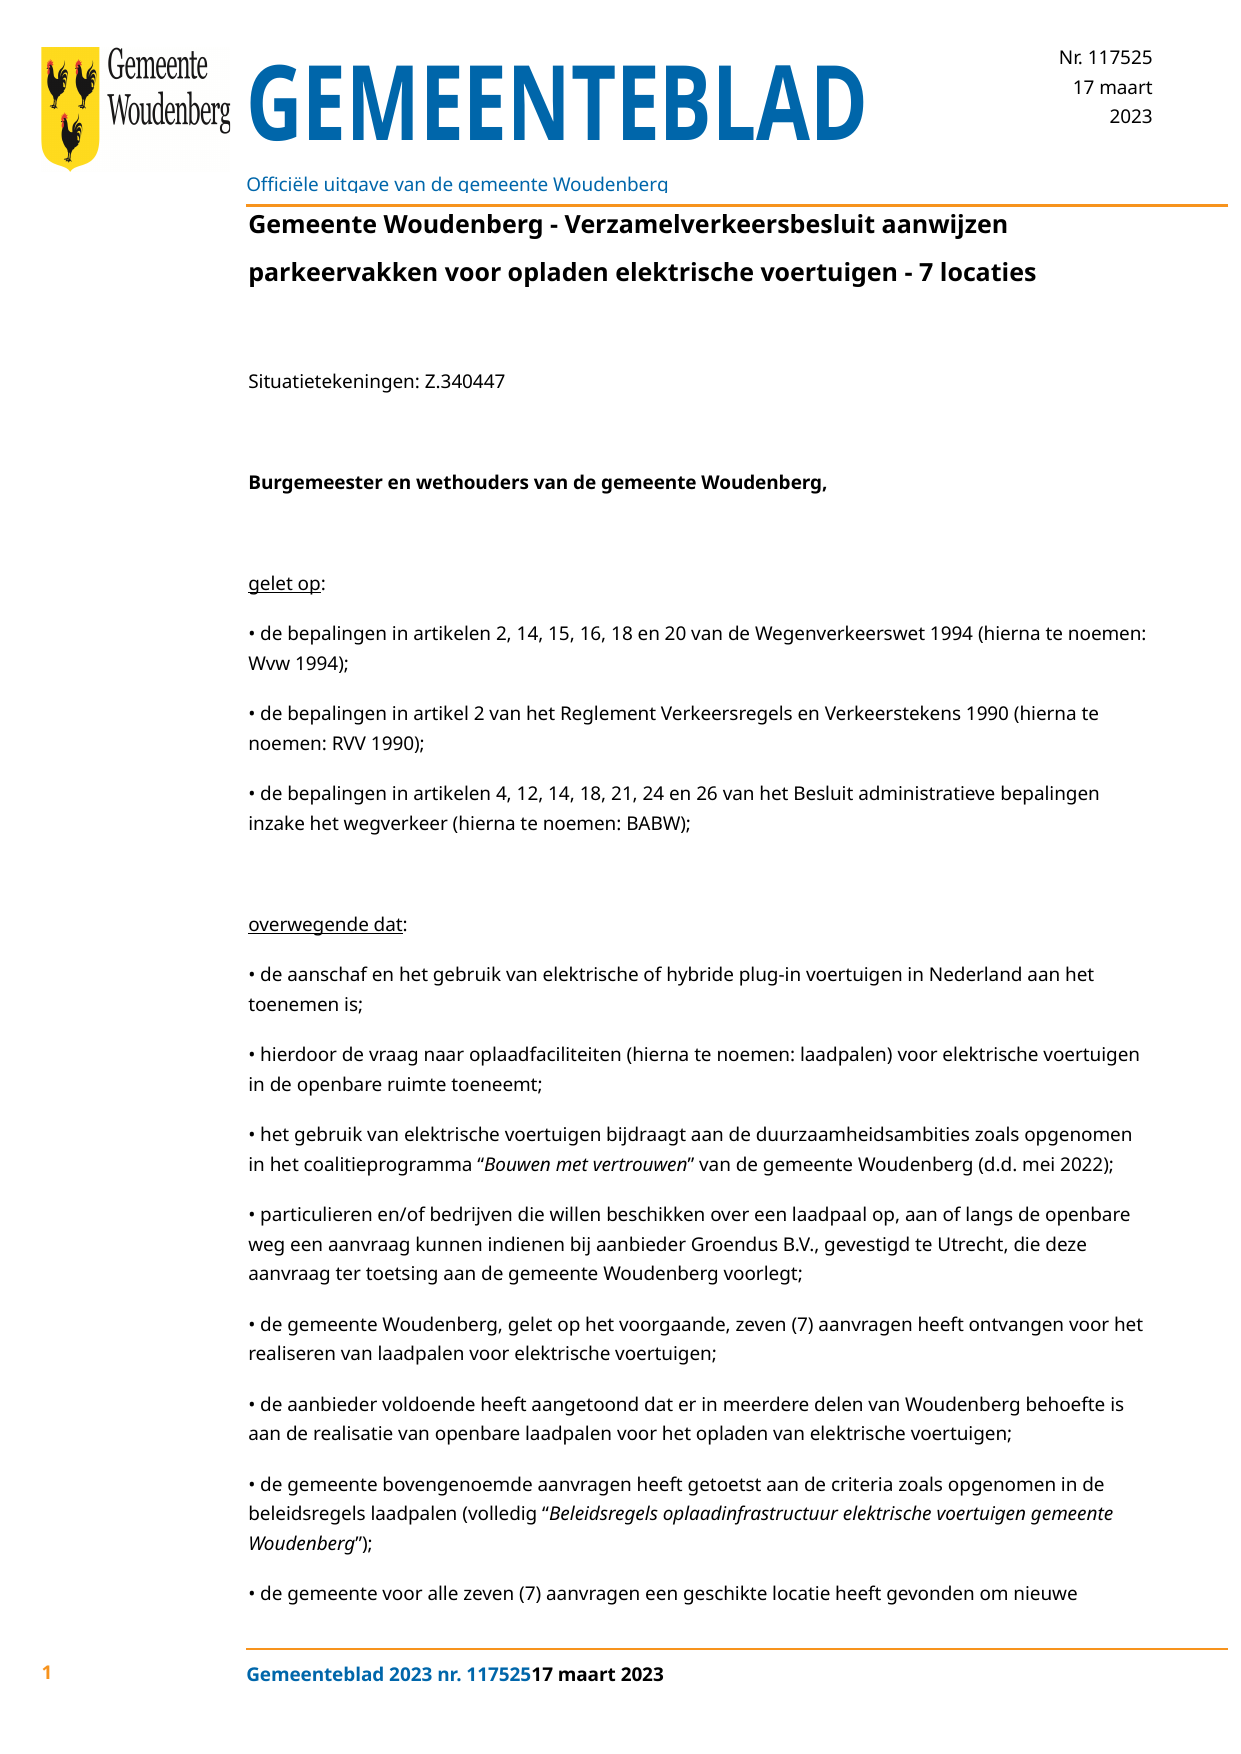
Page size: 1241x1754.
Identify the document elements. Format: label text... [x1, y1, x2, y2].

text gelet op: [248, 570, 1152, 596]
text overwegende dat: [248, 911, 1152, 937]
picture [41, 47, 231, 172]
text • de aanschaf en het gebruik van elektrische of hybride plug-in voertuigen in Nederland aan het toenemen is; [248, 961, 1152, 1017]
text • de bepalingen in artikel 2 van het Reglement Verkeersregels en Verkeerstekens 1990 (hierna te noemen: RVV 1990); [248, 700, 1152, 756]
text Gemeente Woudenberg - Verzamelverkeersbesluit aanwijzen parkeervakken voor opladen elektrische voertuigen - 7 locaties [248, 207, 1152, 288]
text • particulieren en/of bedrijven die willen beschikken over een laadpaal op, aan of langs de openbare weg een aanvraag kunnen indienen bij aanbieder Groendus B.V., gevestigd te Utrecht, die deze aanvraag ter toetsing aan de gemeente Woudenberg voorlegt; [248, 1201, 1152, 1286]
text • de bepalingen in artikelen 2, 14, 15, 16, 18 en 20 van de Wegenverkeerswet 1994 (hierna te noemen: Wvw 1994); [248, 620, 1152, 676]
text • de gemeente bovengenoemde aanvragen heeft getoetst aan de criteria zoals opgenomen in de beleidsregels laadpalen (volledig “Beleidsregels oplaadinfrastructuur elektrische voertuigen gemeente Woudenberg”); [248, 1471, 1152, 1556]
text • hierdoor de vraag naar oplaadfaciliteiten (hierna te noemen: laadpalen) voor elektrische voertuigen in de openbare ruimte toeneemt; [248, 1041, 1152, 1097]
text • de aanbieder voldoende heeft aangetoond dat er in meerdere delen van Woudenberg behoefte is aan de realisatie van openbare laadpalen voor het opladen van elektrische voertuigen; [248, 1391, 1152, 1446]
text • de gemeente Woudenberg, gelet op het voorgaande, zeven (7) aanvragen heeft ontvangen voor het realiseren van laadpalen voor elektrische voertuigen; [248, 1311, 1152, 1366]
text Situatietekeningen: Z.340447 [248, 368, 1152, 394]
text • de bepalingen in artikelen 4, 12, 14, 18, 21, 24 en 26 van het Besluit administratieve bepalingen inzake het wegverkeer (hierna te noemen: BABW); [248, 780, 1152, 836]
text • het gebruik van elektrische voertuigen bijdraagt aan de duurzaamheidsambities zoals opgenomen in het coalitieprogramma “Bouwen met vertrouwen” van de gemeente Woudenberg (d.d. mei 2022); [248, 1121, 1152, 1177]
text Burgemeester en wethouders van de gemeente Woudenberg, [248, 469, 1152, 495]
text • de gemeente voor alle zeven (7) aanvragen een geschikte locatie heeft gevonden om nieuwe [248, 1580, 1152, 1606]
